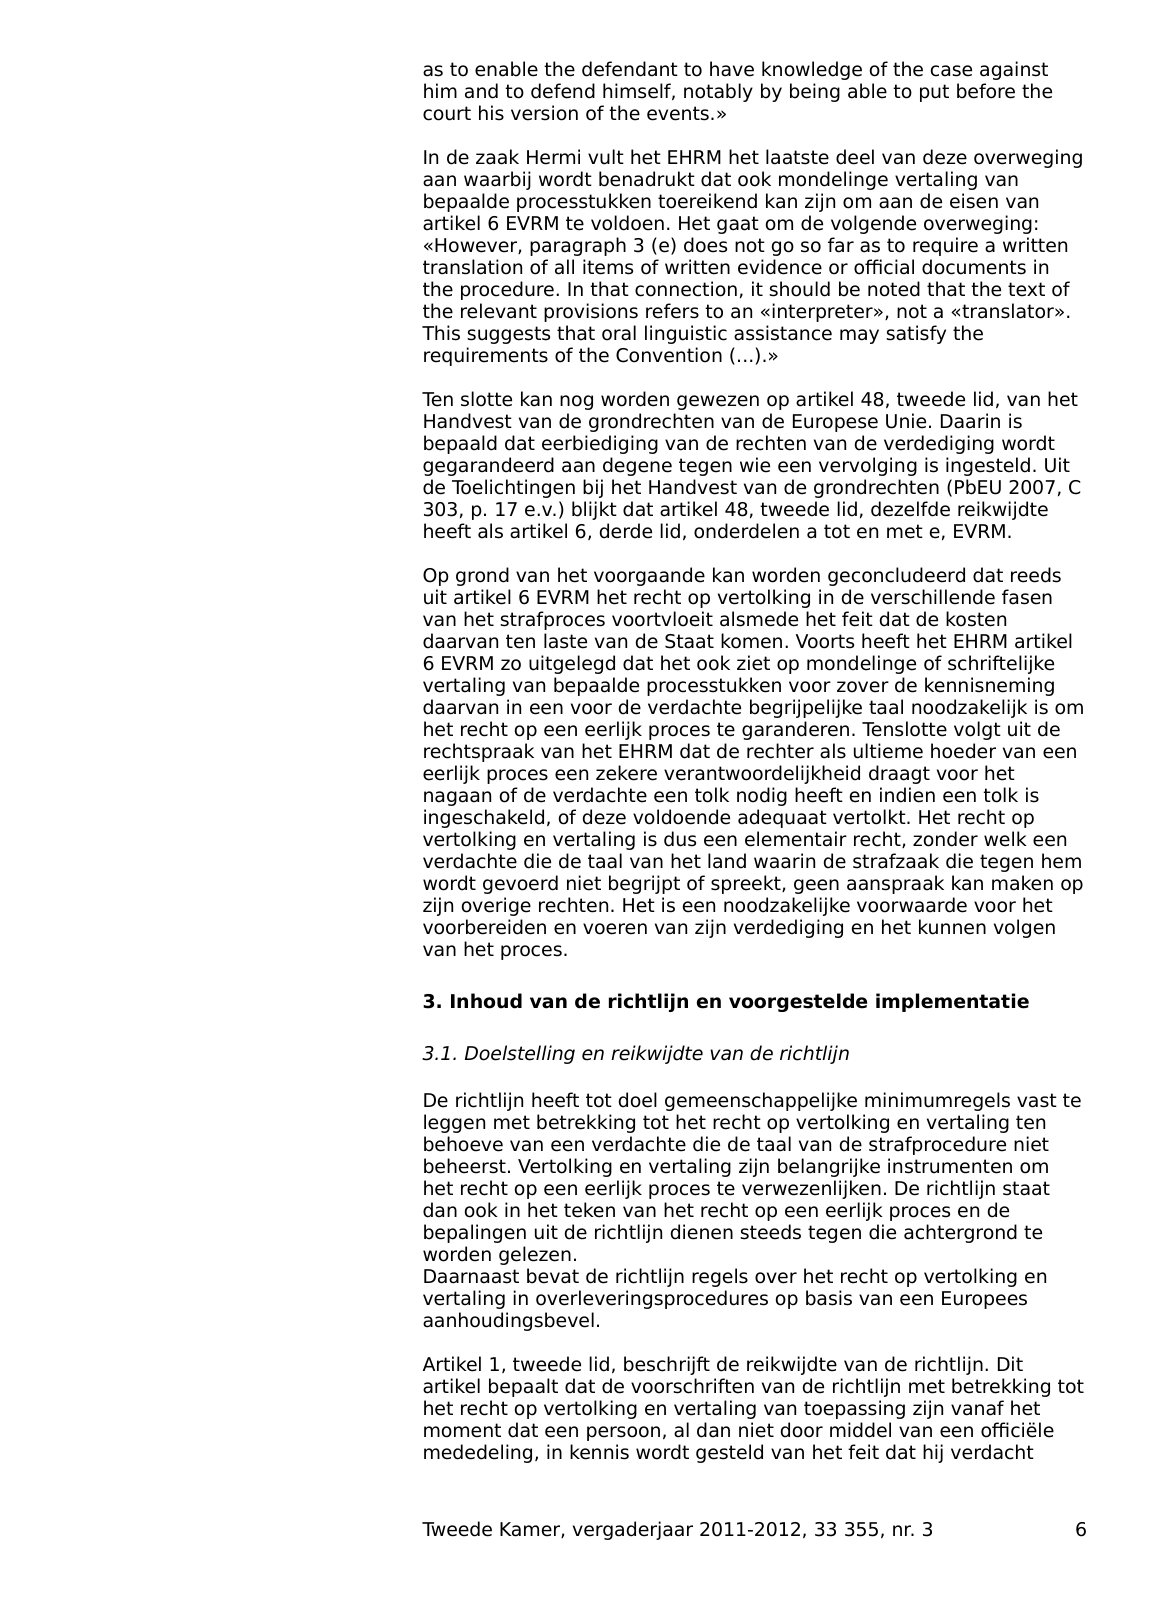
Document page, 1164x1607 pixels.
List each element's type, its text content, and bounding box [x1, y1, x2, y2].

text Op grond van het voorgaande kan worden geconcludeerd dat reeds uit artikel 6 EVRM het recht op vertolking in de verschillende fasen van het strafproces voortvloeit alsmede het feit dat de kosten daarvan ten laste van de Staat komen. Voorts heeft het EHRM artikel 6 EVRM zo uitgelegd dat het ook ziet op mondelinge of schriftelijke vertaling van bepaalde processtukken voor zover de kennisneming daarvan in een voor de verdachte begrijpelijke taal noodzakelijk is om het recht op een eerlijk proces te garanderen. Tenslotte volgt uit de rechtspraak van het EHRM dat de rechter als ultieme hoeder van een eerlijk proces een zekere verantwoordelijkheid draagt voor het nagaan of de verdachte een tolk nodig heeft en indien een tolk is ingeschakeld, of deze voldoende adequaat vertolkt. Het recht op vertolking en vertaling is dus een elementair recht, zonder welk een verdachte die de taal van het land waarin de strafzaak die tegen hem wordt gevoerd niet begrijpt of spreekt, geen aanspraak kan maken op zijn overige rechten. Het is een noodzakelijke voorwaarde voor het voorbereiden en voeren van zijn verdediging en het kunnen volgen van het proces. [422, 565, 1087, 961]
subtitle 3.1. Doelstelling en reikwijdte van de richtlijn [422, 1043, 1087, 1065]
text Daarnaast bevat de richtlijn regels over het recht op vertolking en vertaling in overleveringsprocedures op basis van een Europees aanhoudingsbevel. [422, 1266, 1087, 1332]
text as to enable the defendant to have knowledge of the case against him and to defend himself, notably by being able to put before the court his version of the events.» [422, 59, 1087, 125]
subtitle 3. Inhoud van de richtlijn en voorgestelde implementatie [422, 991, 1087, 1013]
text In de zaak Hermi vult het EHRM het laatste deel van deze overweging aan waarbij wordt benadrukt dat ook mondelinge vertaling van bepaalde processtukken toereikend kan zijn om aan de eisen van artikel 6 EVRM te voldoen. Het gaat om de volgende overweging: «However, paragraph 3 (e) does not go so far as to require a written translation of all items of written evidence or official documents in the procedure. In that connection, it should be noted that the text of the relevant provisions refers to an «interpreter», not a «translator». This suggests that oral linguistic assistance may satisfy the requirements of the Convention (...).» [422, 147, 1087, 367]
text Artikel 1, tweede lid, beschrijft de reikwijdte van de richtlijn. Dit artikel bepaalt dat de voorschriften van de richtlijn met betrekking tot het recht op vertolking en vertaling van toepassing zijn vanaf het moment dat een persoon, al dan niet door middel van een officiële mededeling, in kennis wordt gesteld van het feit dat hij verdacht [422, 1354, 1087, 1464]
text Ten slotte kan nog worden gewezen op artikel 48, tweede lid, van het Handvest van de grondrechten van de Europese Unie. Daarin is bepaald dat eerbiediging van de rechten van de verdediging wordt gegarandeerd aan degene tegen wie een vervolging is ingesteld. Uit de Toelichtingen bij het Handvest van de grondrechten (PbEU 2007, C 303, p. 17 e.v.) blijkt dat artikel 48, tweede lid, dezelfde reikwijdte heeft als artikel 6, derde lid, onderdelen a tot en met e, EVRM. [422, 389, 1087, 543]
text De richtlijn heeft tot doel gemeenschappelijke minimumregels vast te leggen met betrekking tot het recht op vertolking en vertaling ten behoeve van een verdachte die de taal van de strafprocedure niet beheerst. Vertolking en vertaling zijn belangrijke instrumenten om het recht op een eerlijk proces te verwezenlijken. De richtlijn staat dan ook in het teken van het recht op een eerlijk proces en de bepalingen uit de richtlijn dienen steeds tegen die achtergrond te worden gelezen. [422, 1090, 1087, 1266]
